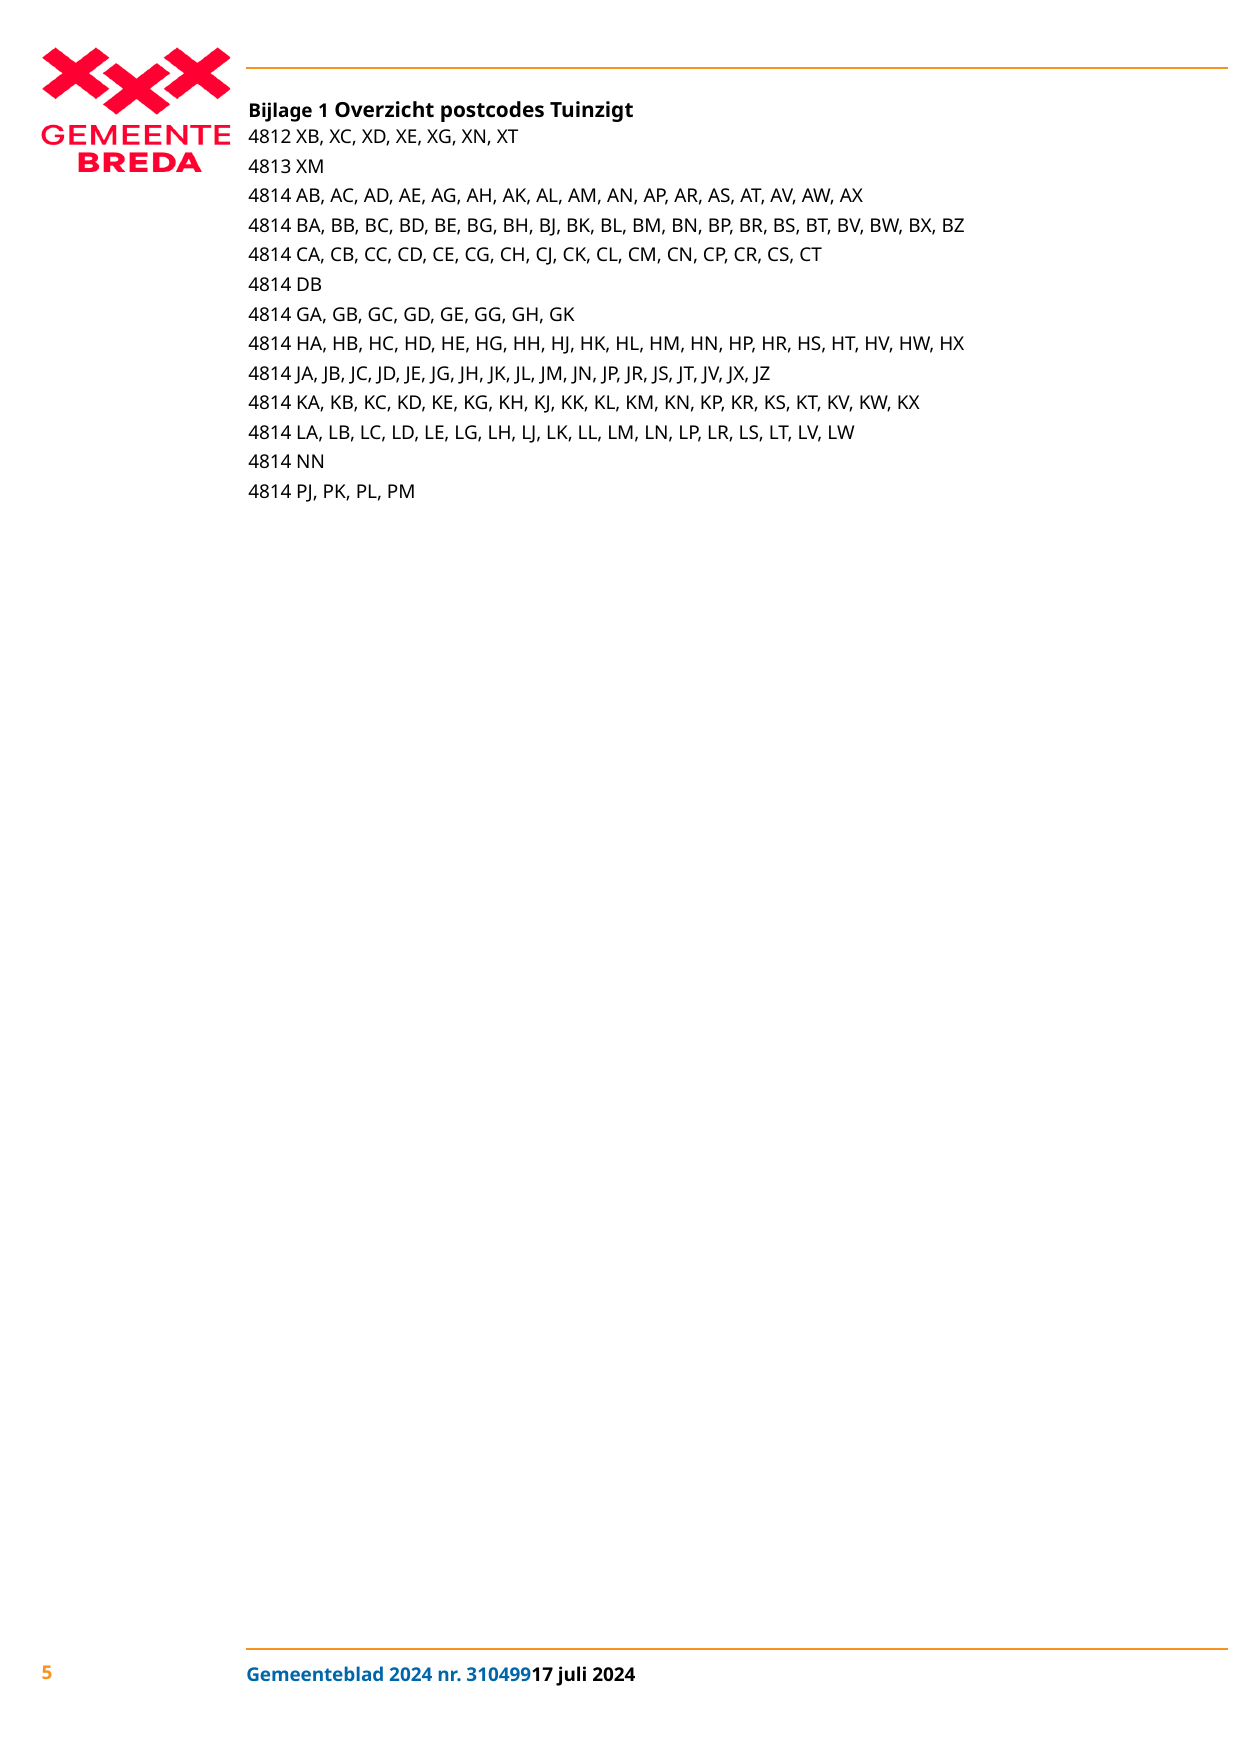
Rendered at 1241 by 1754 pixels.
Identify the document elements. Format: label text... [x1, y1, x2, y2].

text 4812 XB, XC, XD, XE, XG, XN, XT [248, 123, 1152, 149]
text 4814 NN [248, 449, 1152, 474]
text 4813 XM [248, 153, 1152, 179]
text 4814 HA, HB, HC, HD, HE, HG, HH, HJ, HK, HL, HM, HN, HP, HR, HS, HT, HV, HW, HX [248, 330, 1152, 356]
text 4814 JA, JB, JC, JD, JE, JG, JH, JK, JL, JM, JN, JP, JR, JS, JT, JV, JX, JZ [248, 360, 1152, 386]
text 4814 KA, KB, KC, KD, KE, KG, KH, KJ, KK, KL, KM, KN, KP, KR, KS, KT, KV, KW, KX [248, 389, 1152, 415]
text 4814 AB, AC, AD, AE, AG, AH, AK, AL, AM, AN, AP, AR, AS, AT, AV, AW, AX [248, 182, 1152, 208]
picture [41, 47, 231, 172]
text 4814 DB [248, 271, 1152, 297]
text 4814 BA, BB, BC, BD, BE, BG, BH, BJ, BK, BL, BM, BN, BP, BR, BS, BT, BV, BW, BX, BZ [248, 212, 1152, 238]
text 4814 CA, CB, CC, CD, CE, CG, CH, CJ, CK, CL, CM, CN, CP, CR, CS, CT [248, 242, 1152, 267]
text 4814 GA, GB, GC, GD, GE, GG, GH, GK [248, 301, 1152, 327]
text 4814 PJ, PK, PL, PM [248, 478, 1152, 504]
text 4814 LA, LB, LC, LD, LE, LG, LH, LJ, LK, LL, LM, LN, LP, LR, LS, LT, LV, LW [248, 419, 1152, 445]
text Bijlage 1 Overzicht postcodes Tuinzigt [248, 95, 1152, 123]
